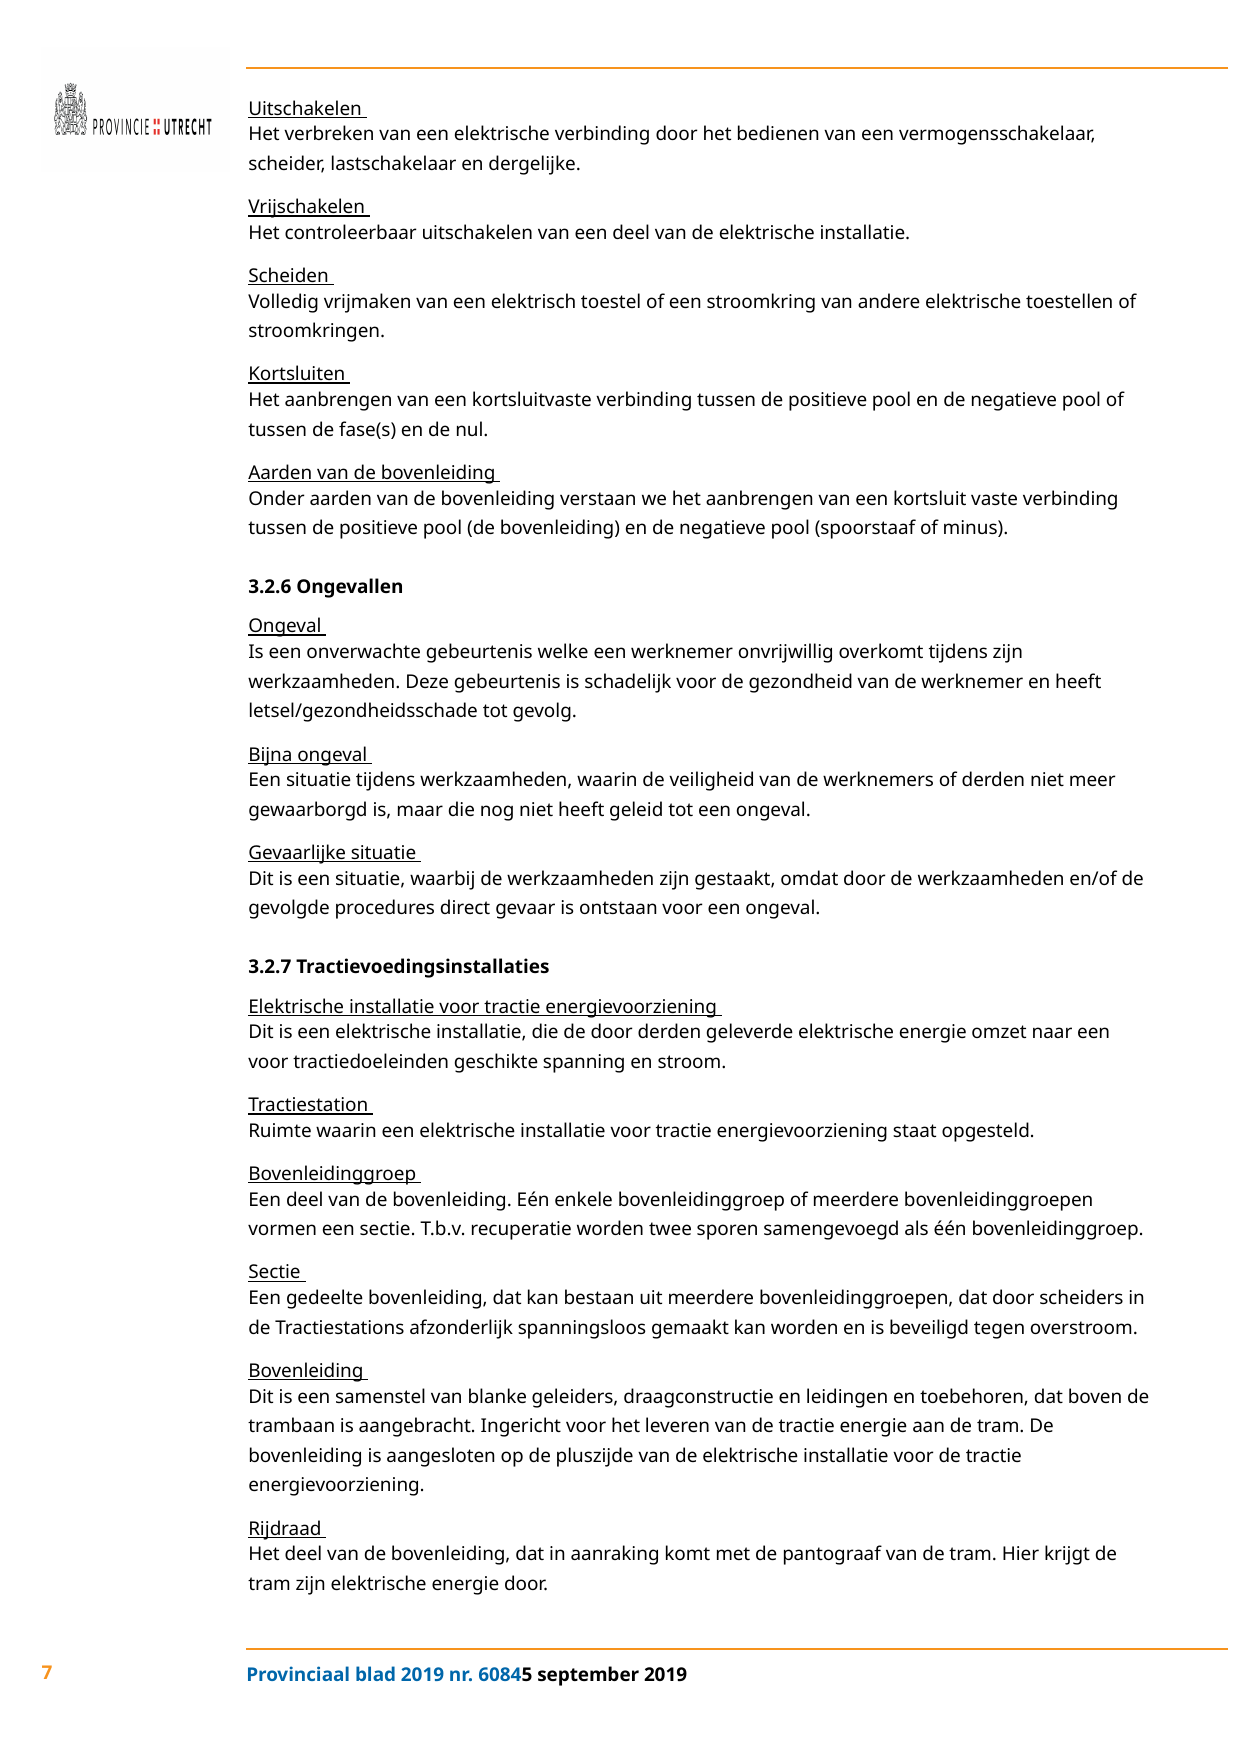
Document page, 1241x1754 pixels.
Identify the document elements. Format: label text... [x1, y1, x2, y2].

text Een situatie tijdens werkzaamheden, waarin de veiligheid van de werknemers of derden niet meer gewaarborgd is, maar die nog niet heeft geleid tot een ongeval. [248, 766, 1152, 822]
text Ruimte waarin een elektrische installatie voor tractie energievoorziening staat opgesteld. [248, 1117, 1152, 1143]
text Volledig vrijmaken van een elektrisch toestel of een stroomkring van andere elektrische toestellen of stroomkringen. [248, 288, 1152, 343]
text Bijna ongeval [248, 741, 1152, 766]
text Dit is een samenstel van blanke geleiders, draagconstructie en leidingen en toebehoren, dat boven de trambaan is aangebracht. Ingericht voor het leveren van de tractie energie aan de tram. De bovenleiding is aangesloten op de pluszijde van de elektrische installatie voor de tractie energievoorziening. [248, 1383, 1152, 1497]
text Een deel van de bovenleiding. Eén enkele bovenleidinggroep of meerdere bovenleidinggroepen vormen een sectie. T.b.v. recuperatie worden twee sporen samengevoegd als één bovenleidinggroep. [248, 1186, 1152, 1241]
text Ongeval [248, 613, 1152, 638]
picture [41, 47, 231, 172]
text Dit is een situatie, waarbij de werkzaamheden zijn gestaakt, omdat door de werkzaamheden en/of de gevolgde procedures direct gevaar is ontstaan voor een ongeval. [248, 865, 1152, 920]
text Het aanbrengen van een kortsluitvaste verbinding tussen de positieve pool en de negatieve pool of tussen de fase(s) en de nul. [248, 386, 1152, 442]
text Een gedeelte bovenleiding, dat kan bestaan uit meerdere bovenleidinggroepen, dat door scheiders in de Tractiestations afzonderlijk spanningsloos gemaakt kan worden en is beveiligd tegen overstroom. [248, 1284, 1152, 1340]
text Het controleerbaar uitschakelen van een deel van de elektrische installatie. [248, 219, 1152, 245]
text Bovenleiding [248, 1357, 1152, 1383]
text Vrijschakelen [248, 193, 1152, 219]
text Uitschakelen [248, 95, 1152, 121]
text Elektrische installatie voor tractie energievoorziening [248, 993, 1152, 1019]
text Rijdraad [248, 1515, 1152, 1540]
text 3.2.7 Tractievoedingsinstallaties [248, 954, 1152, 979]
text Sectie [248, 1259, 1152, 1284]
text Dit is een elektrische installatie, die de door derden geleverde elektrische energie omzet naar een voor tractiedoeleinden geschikte spanning en stroom. [248, 1019, 1152, 1074]
text Bovenleidinggroep [248, 1160, 1152, 1186]
text Het deel van de bovenleiding, dat in aanraking komt met de pantograaf van de tram. Hier krijgt de tram zijn elektrische energie door. [248, 1540, 1152, 1596]
text Scheiden [248, 262, 1152, 288]
text Onder aarden van de bovenleiding verstaan we het aanbrengen van een kortsluit vaste verbinding tussen de positieve pool (de bovenleiding) en de negatieve pool (spoorstaaf of minus). [248, 485, 1152, 540]
text Gevaarlijke situatie [248, 839, 1152, 865]
text Kortsluiten [248, 361, 1152, 386]
text 3.2.6 Ongevallen [248, 573, 1152, 599]
text Tractiestation [248, 1091, 1152, 1117]
text Het verbreken van een elektrische verbinding door het bedienen van een vermogensschakelaar, scheider, lastschakelaar en dergelijke. [248, 121, 1152, 176]
text Is een onverwachte gebeurtenis welke een werknemer onvrijwillig overkomt tijdens zijn werkzaamheden. Deze gebeurtenis is schadelijk voor de gezondheid van de werknemer en heeft letsel/gezondheidsschade tot gevolg. [248, 638, 1152, 723]
text Aarden van de bovenleiding [248, 459, 1152, 485]
